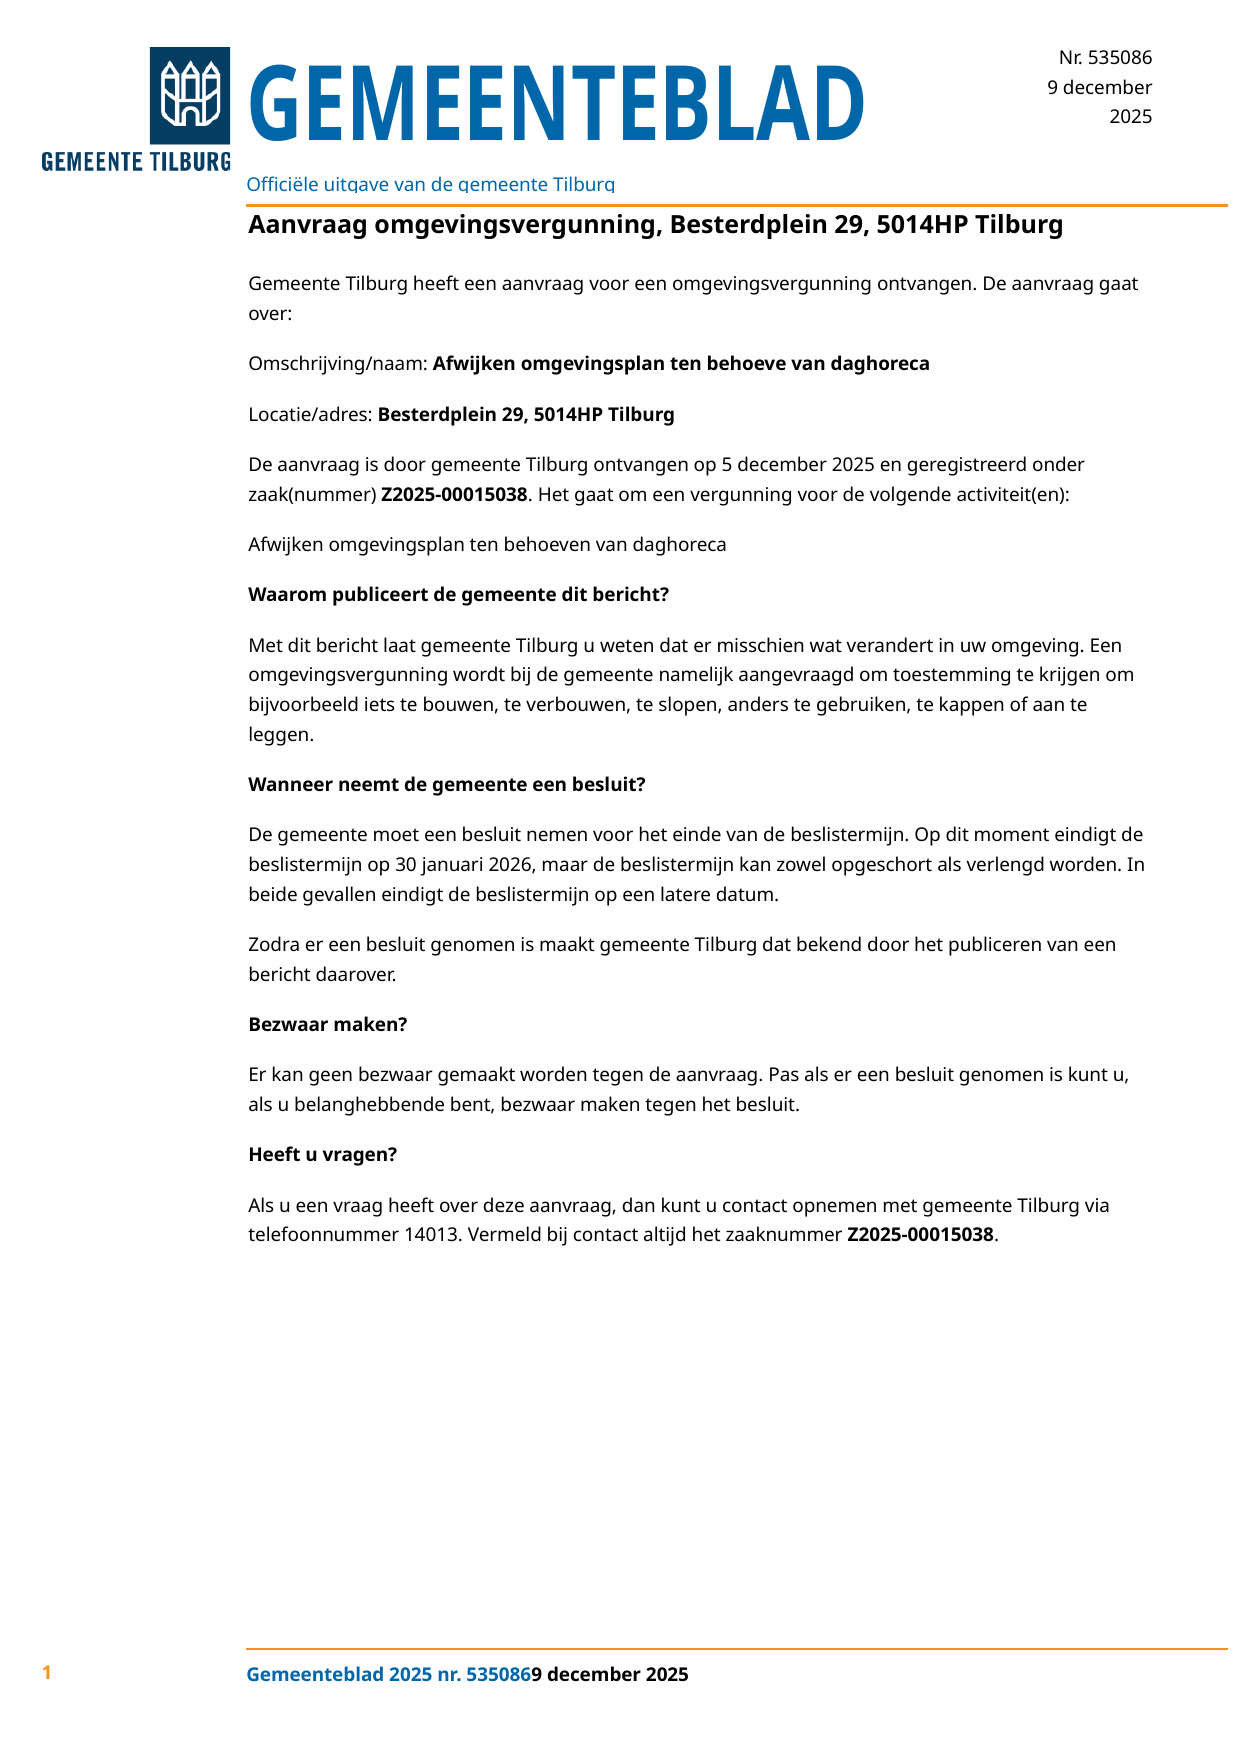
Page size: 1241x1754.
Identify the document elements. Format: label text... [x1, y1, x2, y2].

text Omschrijving/naam: Afwijken omgevingsplan ten behoeve van daghoreca [248, 350, 1152, 376]
text Heeft u vragen? [248, 1142, 1152, 1167]
text Met dit bericht laat gemeente Tilburg u weten dat er misschien wat verandert in uw omgeving. Een omgevingsvergunning wordt bij de gemeente namelijk aangevraagd om toestemming te krijgen om bijvoorbeeld iets te bouwen, te verbouwen, te slopen, anders te gebruiken, te kappen of aan te leggen. [248, 632, 1152, 746]
text Locatie/adres: Besterdplein 29, 5014HP Tilburg [248, 401, 1152, 426]
text Wanneer neemt de gemeente een besluit? [248, 771, 1152, 797]
text Aanvraag omgevingsvergunning, Besterdplein 29, 5014HP Tilburg [248, 207, 1152, 241]
text Bezwaar maken? [248, 1011, 1152, 1037]
text Waarom publiceert de gemeente dit bericht? [248, 582, 1152, 607]
text Afwijken omgevingsplan ten behoeven van daghoreca [248, 531, 1152, 557]
picture [41, 47, 231, 172]
text Zodra er een besluit genomen is maakt gemeente Tilburg dat bekend door het publiceren van een bericht daarover. [248, 931, 1152, 986]
text De aanvraag is door gemeente Tilburg ontvangen op 5 december 2025 en geregistreerd onder zaak(nummer) Z2025-00015038. Het gaat om een vergunning voor de volgende activiteit(en): [248, 451, 1152, 506]
text Gemeente Tilburg heeft een aanvraag voor een omgevingsvergunning ontvangen. De aanvraag gaat over: [248, 270, 1152, 326]
text De gemeente moet een besluit nemen voor het einde van de beslistermijn. Op dit moment eindigt de beslistermijn op 30 januari 2026, maar de beslistermijn kan zowel opgeschort als verlengd worden. In beide gevallen eindigt de beslistermijn op een latere datum. [248, 822, 1152, 906]
text Er kan geen bezwaar gemaakt worden tegen de aanvraag. Pas als er een besluit genomen is kunt u, als u belanghebbende bent, bezwaar maken tegen het besluit. [248, 1062, 1152, 1117]
text Als u een vraag heeft over deze aanvraag, dan kunt u contact opnemen met gemeente Tilburg via telefoonnummer 14013. Vermeld bij contact altijd het zaaknummer Z2025-00015038. [248, 1192, 1152, 1247]
